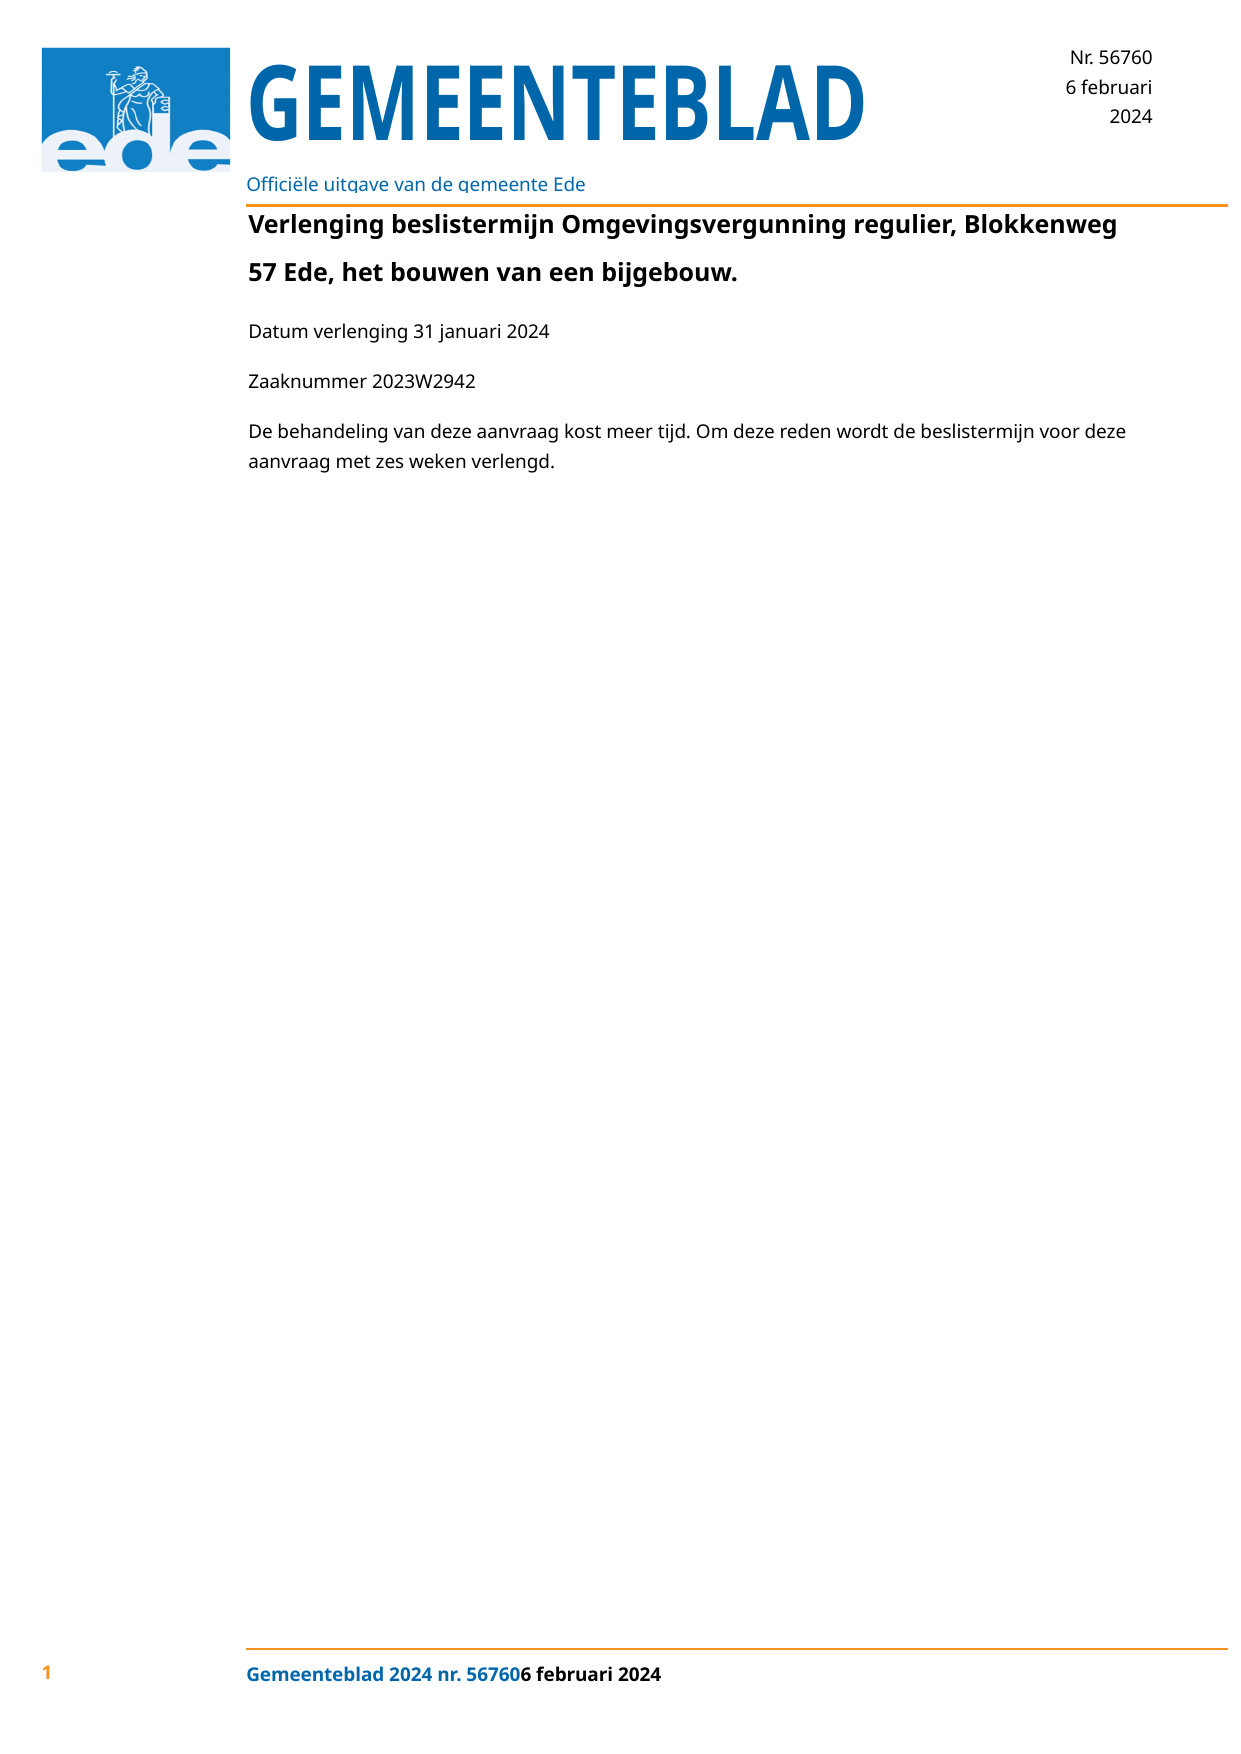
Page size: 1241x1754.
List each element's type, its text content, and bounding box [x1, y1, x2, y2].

text Datum verlenging 31 januari 2024 [248, 318, 1152, 344]
text De behandeling van deze aanvraag kost meer tijd. Om deze reden wordt de beslistermijn voor deze aanvraag met zes weken verlengd. [248, 419, 1152, 474]
picture [41, 47, 231, 172]
text Verlenging beslistermijn Omgevingsvergunning regulier, Blokkenweg 57 Ede, het bouwen van een bijgebouw. [248, 207, 1152, 288]
text Zaaknummer 2023W2942 [248, 368, 1152, 394]
